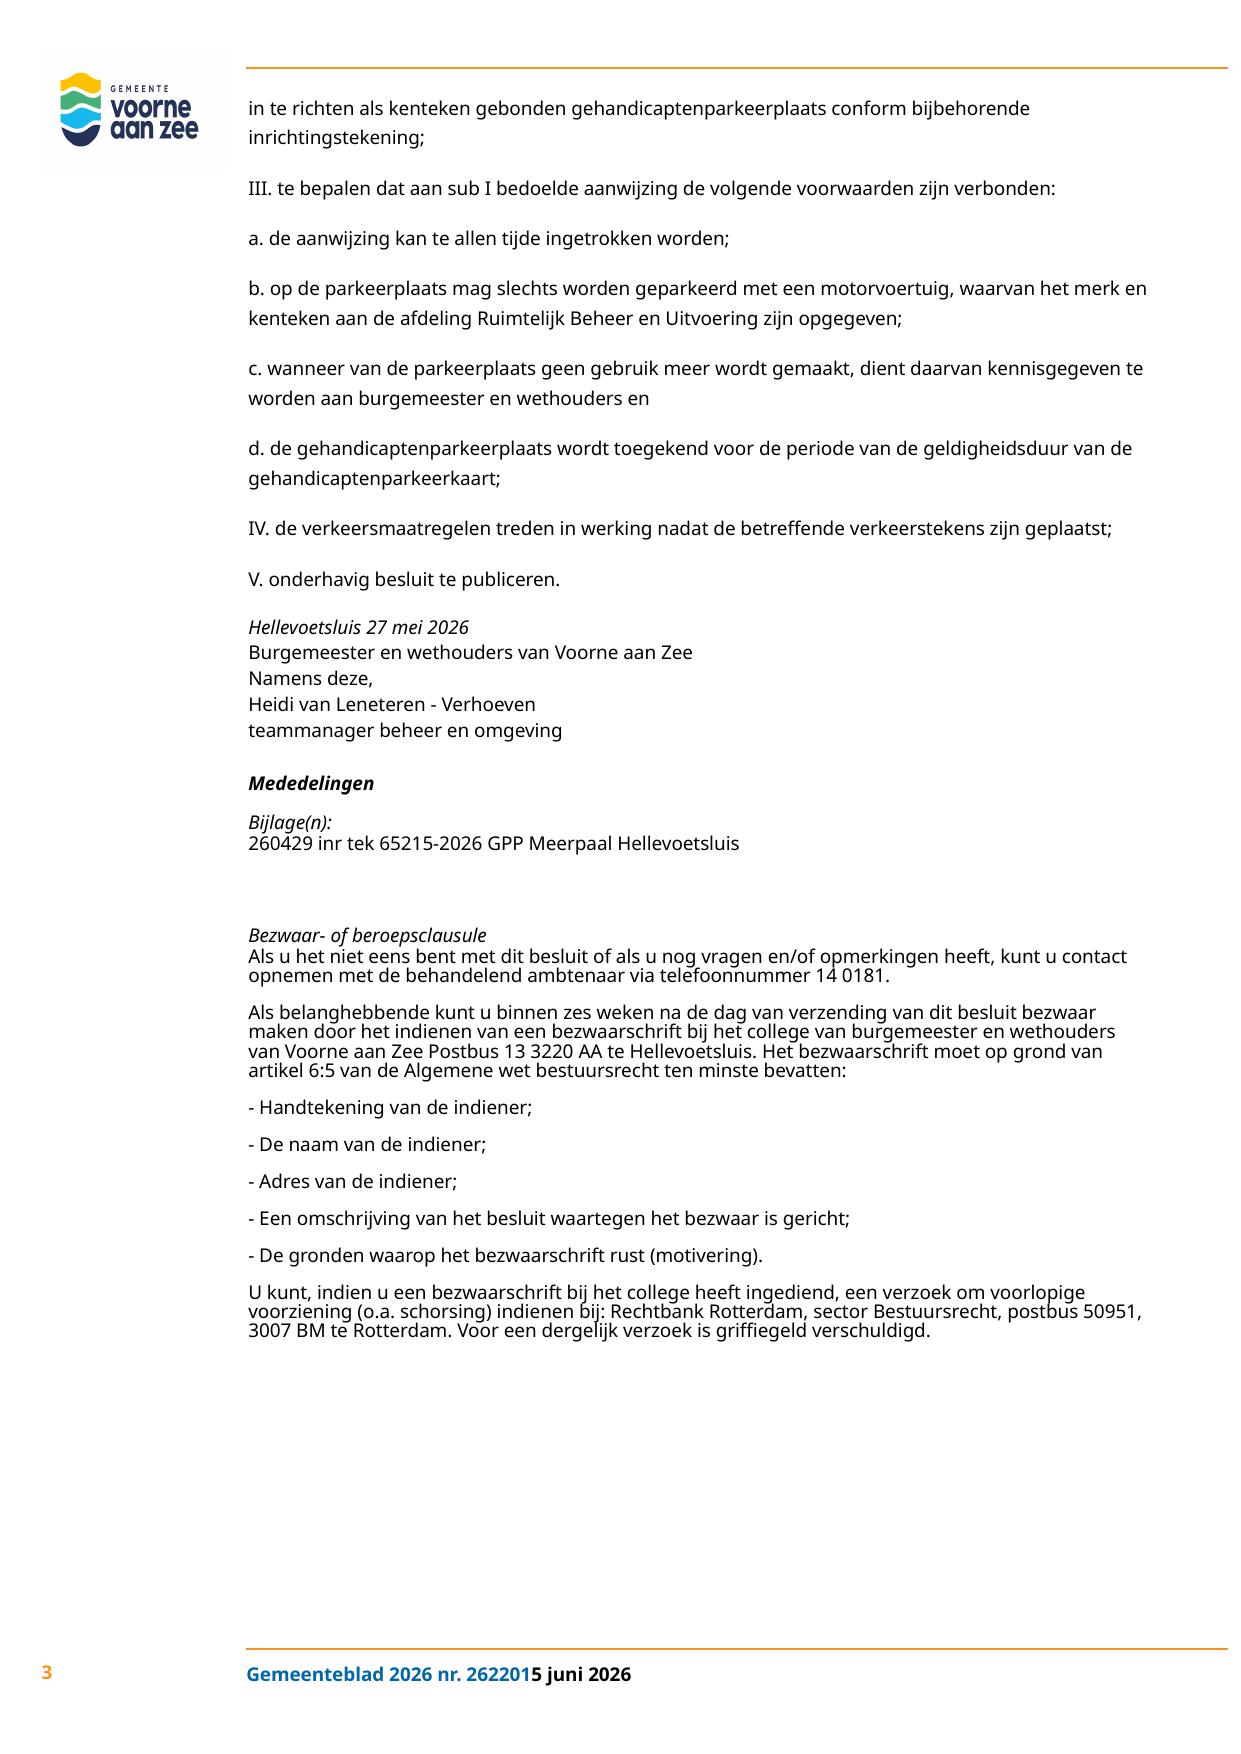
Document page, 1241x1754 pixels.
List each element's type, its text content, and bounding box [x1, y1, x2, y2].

text Als u het niet eens bent met dit besluit of als u nog vragen en/of opmerkingen heeft, kunt u contact opnemen met de behandelend ambtenaar via telefoonnummer 14 0181. [248, 948, 1152, 986]
text IV. de verkeersmaatregelen treden in werking nadat de betreffende verkeerstekens zijn geplaatst; [248, 516, 1152, 541]
text Namens deze, [248, 665, 1152, 691]
text U kunt, indien u een bezwaarschrift bij het college heeft ingediend, een verzoek om voorlopige voorziening (o.a. schorsing) indienen bij: Rechtbank Rotterdam, sector Bestuursrecht, postbus 50951, 3007 BM te Rotterdam. Voor een dergelijk verzoek is griffiegeld verschuldigd. [248, 1284, 1152, 1342]
text III. te bepalen dat aan sub I bedoelde aanwijzing de volgende voorwaarden zijn verbonden: [248, 175, 1152, 201]
text d. de gehandicaptenparkeerplaats wordt toegekend voor de periode van de geldigheidsduur van de gehandicaptenparkeerkaart; [248, 436, 1152, 491]
text Hellevoetsluis 27 mei 2026 [248, 614, 1152, 639]
text - Handtekening van de indiener; [248, 1099, 1152, 1118]
text Als belanghebbende kunt u binnen zes weken na de dag van verzending van dit besluit bezwaar maken door het indienen van een bezwaarschrift bij het college van burgemeester en wethouders van Voorne aan Zee Postbus 13 3220 AA te Hellevoetsluis. Het bezwaarschrift moet op grond van artikel 6:5 van de Algemene wet bestuursrecht ten minste bevatten: [248, 1004, 1152, 1081]
text Heidi van Leneteren - Verhoeven [248, 691, 1152, 717]
text V. onderhavig besluit te publiceren. [248, 566, 1152, 592]
text Bijlage(n): [248, 809, 1152, 835]
text - Adres van de indiener; [248, 1173, 1152, 1192]
text Burgemeester en wethouders van Voorne aan Zee [248, 639, 1152, 665]
text teammanager beheer en omgeving [248, 717, 1152, 742]
text Bezwaar- of beroepsclausule [248, 922, 1152, 948]
text in te richten als kenteken gebonden gehandicaptenparkeerplaats conform bijbehorende inrichtingstekening; [248, 95, 1152, 150]
text - De naam van de indiener; [248, 1136, 1152, 1155]
text a. de aanwijzing kan te allen tijde ingetrokken worden; [248, 225, 1152, 251]
text Mededelingen [248, 770, 1152, 795]
text b. op de parkeerplaats mag slechts worden geparkeerd met een motorvoertuig, waarvan het merk en kenteken aan de afdeling Ruimtelijk Beheer en Uitvoering zijn opgegeven; [248, 276, 1152, 331]
text 260429 inr tek 65215-2026 GPP Meerpaal Hellevoetsluis [248, 835, 1152, 854]
text - De gronden waarop het bezwaarschrift rust (motivering). [248, 1247, 1152, 1266]
text - Een omschrijving van het besluit waartegen het bezwaar is gericht; [248, 1210, 1152, 1229]
text c. wanneer van de parkeerplaats geen gebruik meer wordt gemaakt, dient daarvan kennisgegeven te worden aan burgemeester en wethouders en [248, 356, 1152, 411]
picture [41, 47, 231, 172]
